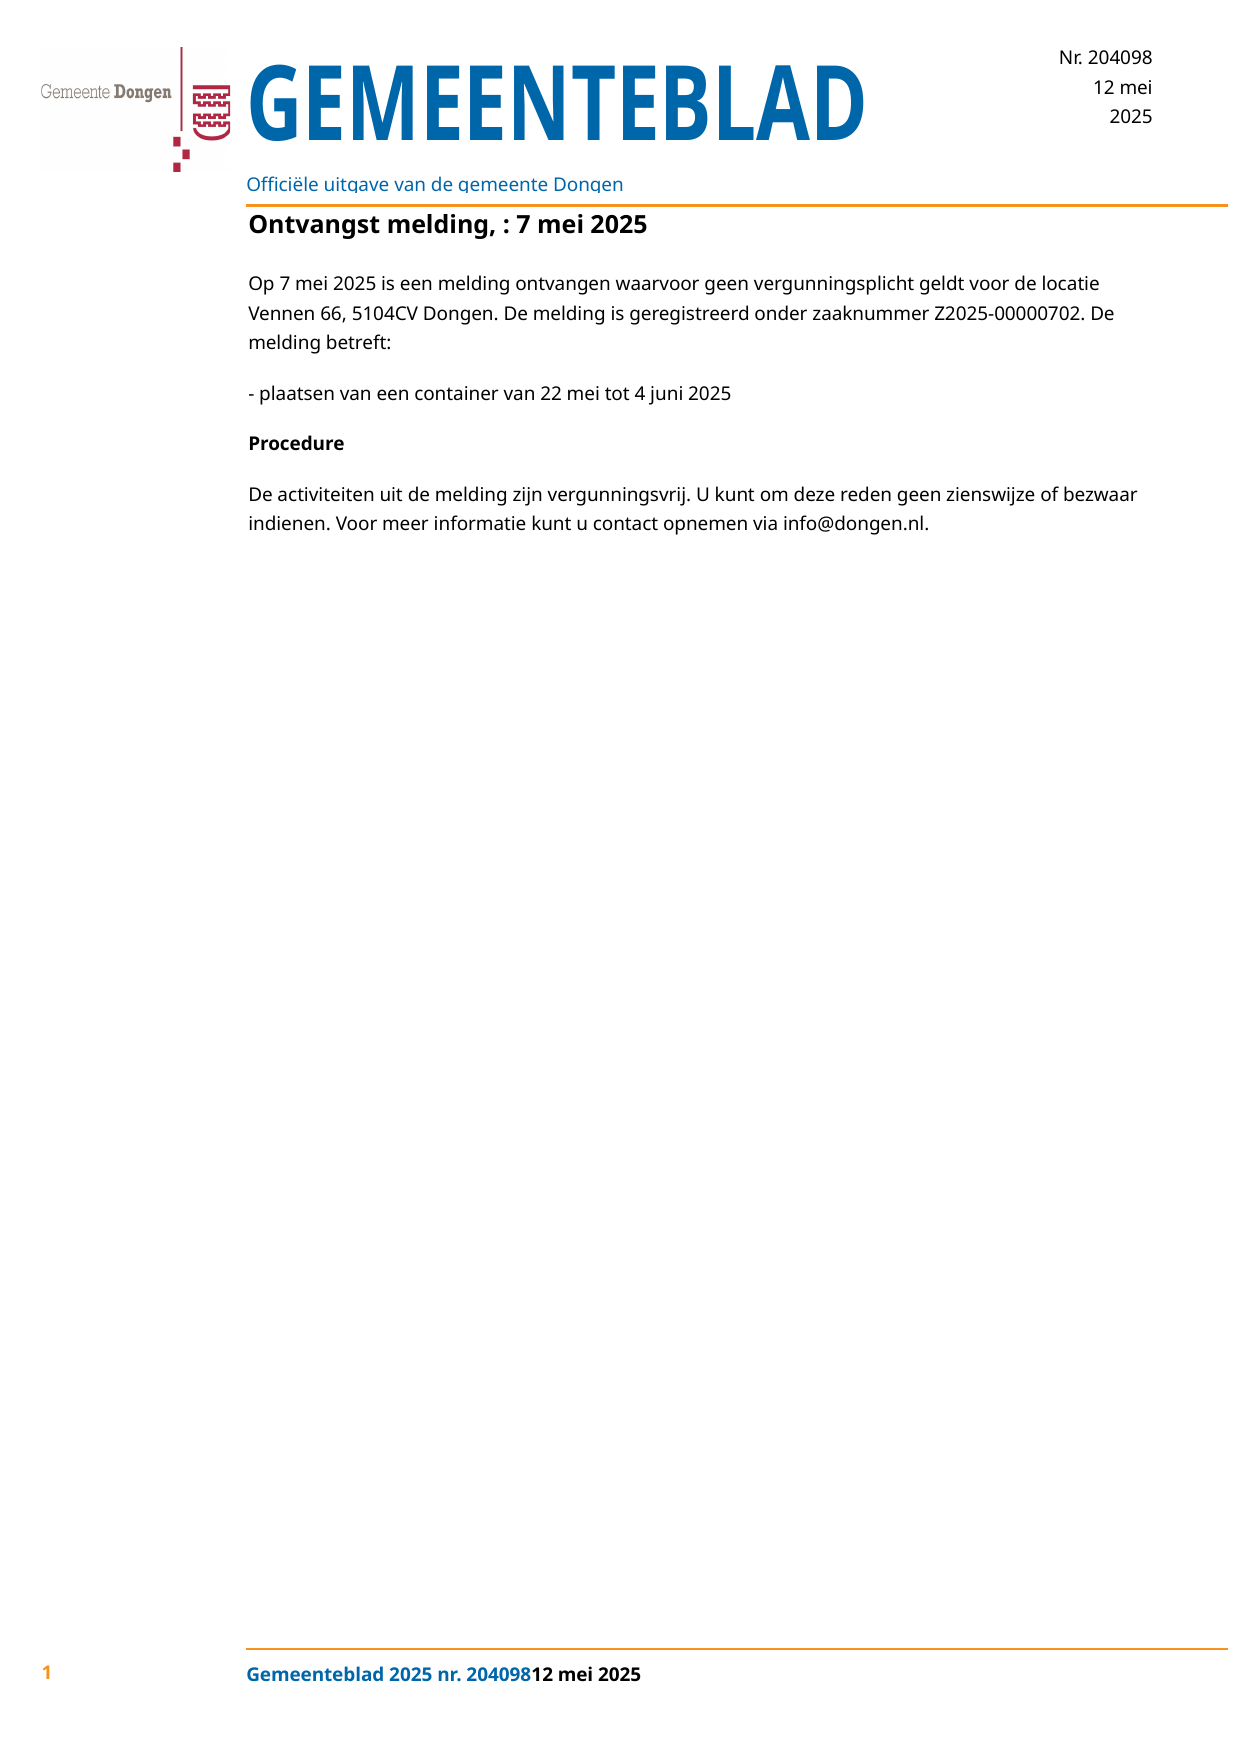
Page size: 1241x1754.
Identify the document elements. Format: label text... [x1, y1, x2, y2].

text - plaatsen van een container van 22 mei tot 4 juni 2025 [248, 380, 1152, 406]
text Procedure [248, 430, 1152, 456]
picture [41, 47, 231, 172]
text Op 7 mei 2025 is een melding ontvangen waarvoor geen vergunningsplicht geldt voor de locatie Vennen 66, 5104CV Dongen. De melding is geregistreerd onder zaaknummer Z2025-00000702. De melding betreft: [248, 270, 1152, 355]
text Ontvangst melding, : 7 mei 2025 [248, 207, 1152, 241]
text De activiteiten uit de melding zijn vergunningsvrij. U kunt om deze reden geen zienswijze of bezwaar indienen. Voor meer informatie kunt u contact opnemen via info@dongen.nl. [248, 481, 1152, 536]
